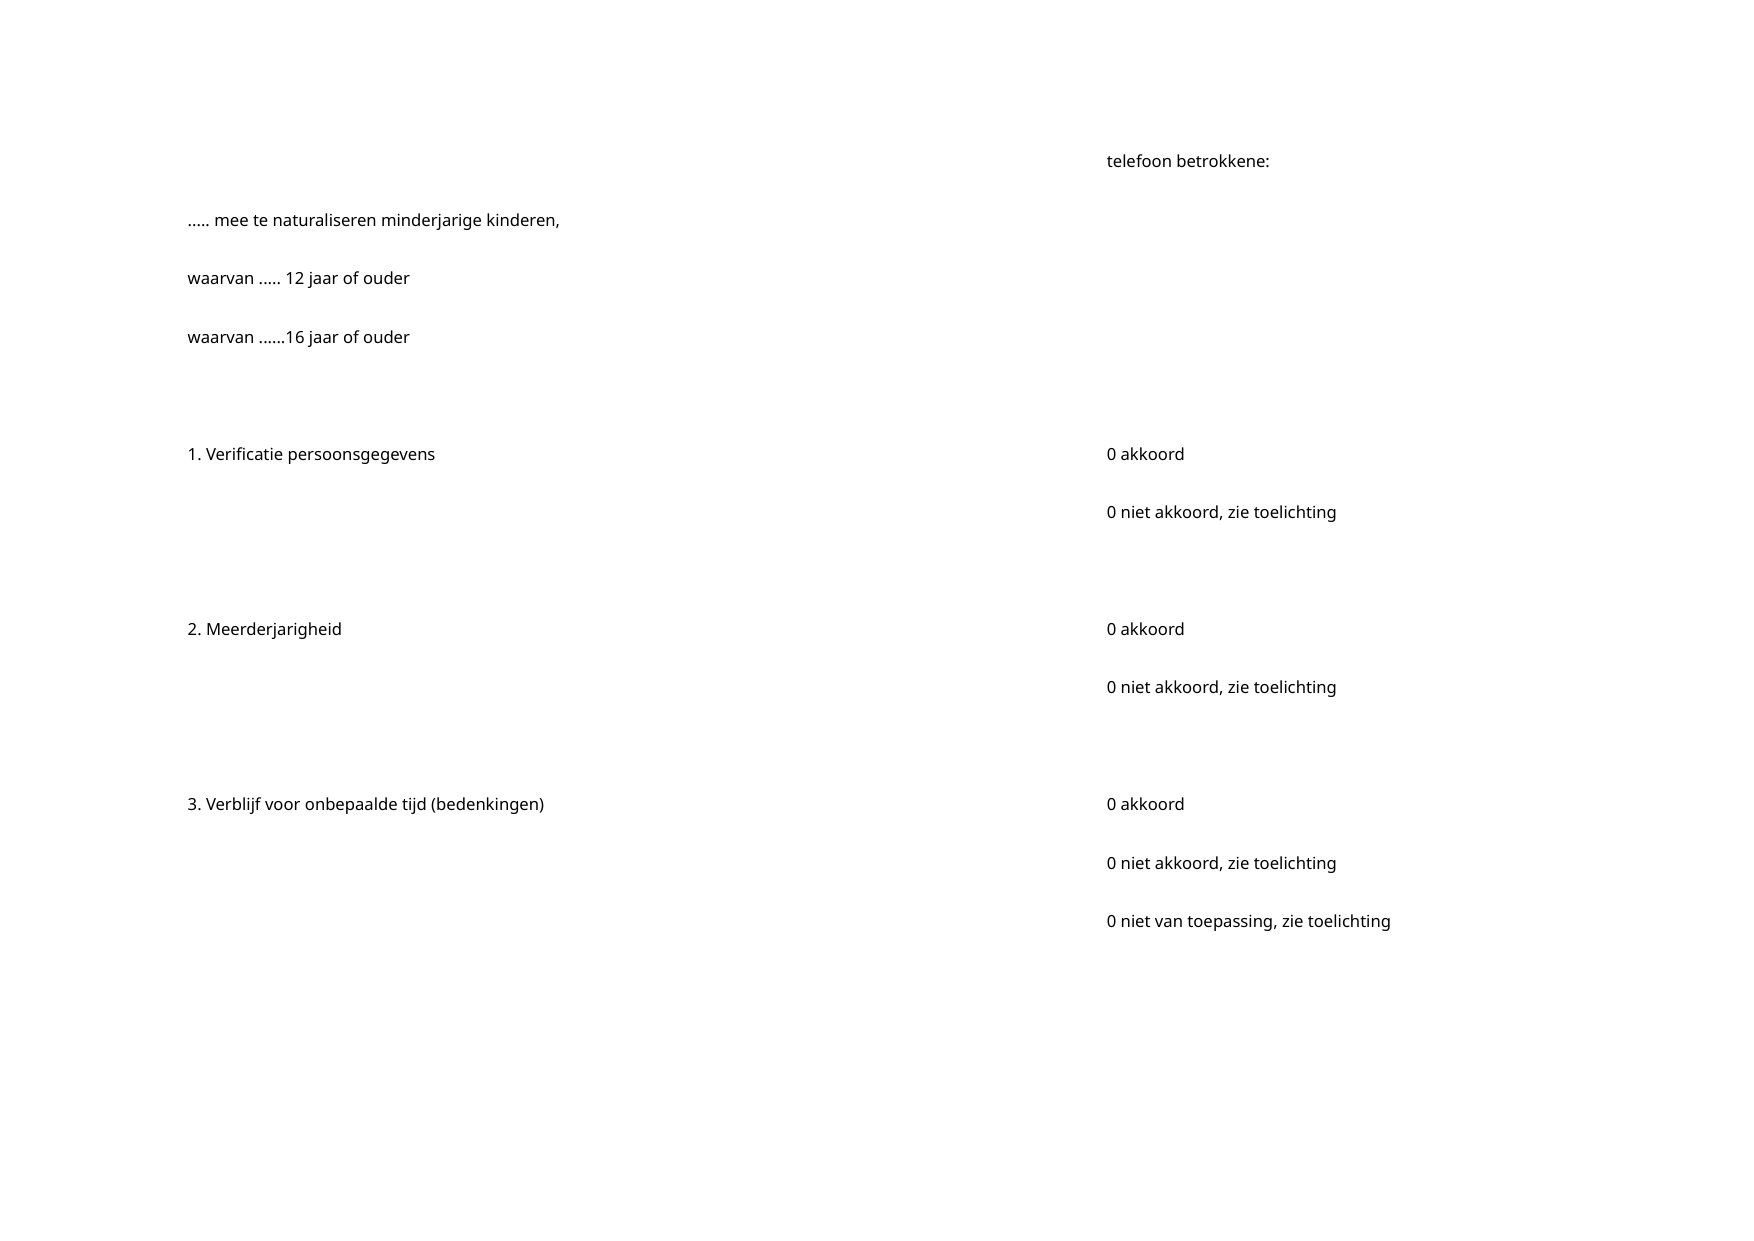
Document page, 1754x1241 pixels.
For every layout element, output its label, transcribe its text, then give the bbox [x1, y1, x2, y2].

table_cell [188, 851, 647, 910]
table_cell [647, 559, 1107, 617]
table_cell 0 akkoord [1107, 618, 1566, 676]
table_cell 1. Verificatie persoonsgegevens [188, 442, 647, 501]
table_cell [1107, 209, 1566, 267]
table_cell 0 akkoord [1107, 442, 1566, 501]
table_cell 0 akkoord [1107, 793, 1566, 851]
table_cell [1107, 267, 1566, 325]
table_cell ..... mee te naturaliseren minderjarige kinderen, [188, 209, 647, 267]
table_cell [647, 384, 1107, 442]
table_cell [647, 618, 1107, 676]
table_cell [188, 734, 647, 793]
table_cell [1107, 325, 1566, 384]
table_cell [188, 559, 647, 617]
table_cell [188, 676, 647, 734]
table_cell [647, 793, 1107, 851]
table_cell [647, 209, 1107, 267]
table_cell [647, 442, 1107, 501]
table_cell [1107, 384, 1566, 442]
table_cell waarvan ......16 jaar of ouder [188, 325, 647, 384]
table_cell [188, 968, 647, 1027]
table_cell 2. Meerderjarigheid [188, 618, 647, 676]
table_cell [647, 676, 1107, 734]
table_cell [647, 267, 1107, 325]
table_cell waarvan ..... 12 jaar of ouder [188, 267, 647, 325]
table_cell 0 niet akkoord, zie toelichting [1107, 851, 1566, 910]
table_cell 0 niet van toepassing, zie toelichting [1107, 910, 1566, 968]
table_cell [647, 851, 1107, 910]
table_cell [647, 734, 1107, 793]
table_cell [647, 150, 1107, 208]
table_cell [1107, 734, 1566, 793]
table_cell 3. Verblijf voor onbepaalde tijd (bedenkingen) [188, 793, 647, 851]
table_cell [647, 968, 1107, 1027]
table_cell [1107, 968, 1566, 1027]
table_cell [188, 501, 647, 559]
table_cell [647, 910, 1107, 968]
table_cell [188, 910, 647, 968]
table_cell [188, 150, 647, 208]
table_cell 0 niet akkoord, zie toelichting [1107, 676, 1566, 734]
table_cell [647, 501, 1107, 559]
table_cell [647, 325, 1107, 384]
table_cell telefoon betrokkene: [1107, 150, 1566, 208]
table_cell [1107, 559, 1566, 617]
table_cell [188, 384, 647, 442]
table_cell 0 niet akkoord, zie toelichting [1107, 501, 1566, 559]
